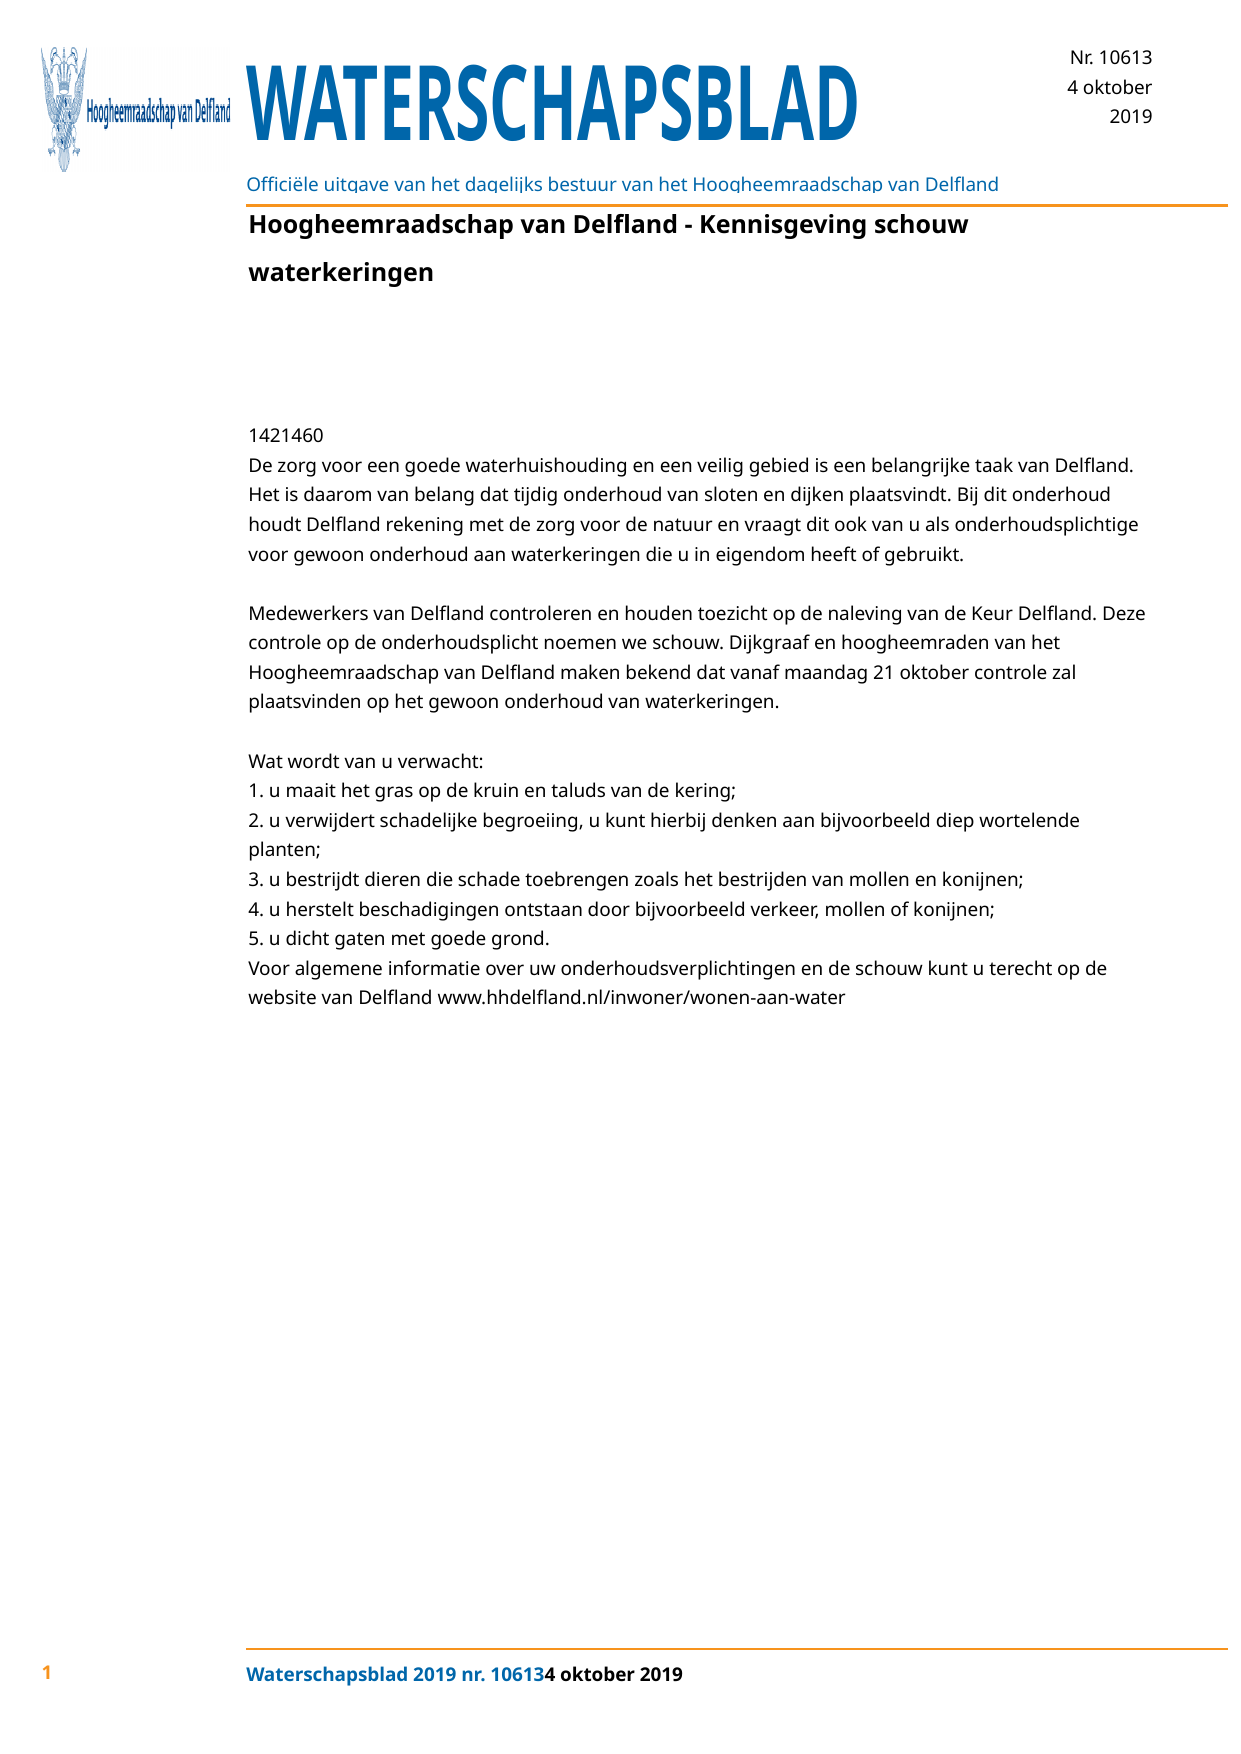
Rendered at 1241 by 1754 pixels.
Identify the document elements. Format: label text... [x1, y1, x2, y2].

text Voor algemene informatie over uw onderhoudsverplichtingen en de schouw kunt u terecht op de website van Delfland www.hhdelfland.nl/inwoner/wonen-aan-water [248, 955, 1152, 1010]
text 4. u herstelt beschadigingen ontstaan door bijvoorbeeld verkeer, mollen of konijnen; [248, 896, 1152, 922]
text 3. u bestrijdt dieren die schade toebrengen zoals het bestrijden van mollen en konijnen; [248, 866, 1152, 892]
text Medewerkers van Delfland controleren en houden toezicht op de naleving van de Keur Delfland. Deze controle op de onderhoudsplicht noemen we schouw. Dijkgraaf en hoogheemraden van het Hoogheemraadschap van Delfland maken bekend dat vanaf maandag 21 oktober controle zal plaatsvinden op het gewoon onderhoud van waterkeringen. [248, 600, 1152, 714]
text 1421460 [248, 422, 1152, 448]
text 1. u maait het gras op de kruin en taluds van de kering; [248, 777, 1152, 803]
picture [41, 47, 231, 172]
text Wat wordt van u verwacht: [248, 748, 1152, 774]
text 5. u dicht gaten met goede grond. [248, 925, 1152, 951]
text De zorg voor een goede waterhuishouding en een veilig gebied is een belangrijke taak van Delfland. Het is daarom van belang dat tijdig onderhoud van sloten en dijken plaatsvindt. Bij dit onderhoud houdt Delfland rekening met de zorg voor de natuur en vraagt dit ook van u als onderhoudsplichtige voor gewoon onderhoud aan waterkeringen die u in eigendom heeft of gebruikt. [248, 452, 1152, 567]
text Hoogheemraadschap van Delfland - Kennisgeving schouw waterkeringen [248, 207, 1152, 288]
text 2. u verwijdert schadelijke begroeiing, u kunt hierbij denken aan bijvoorbeeld diep wortelende planten; [248, 807, 1152, 862]
